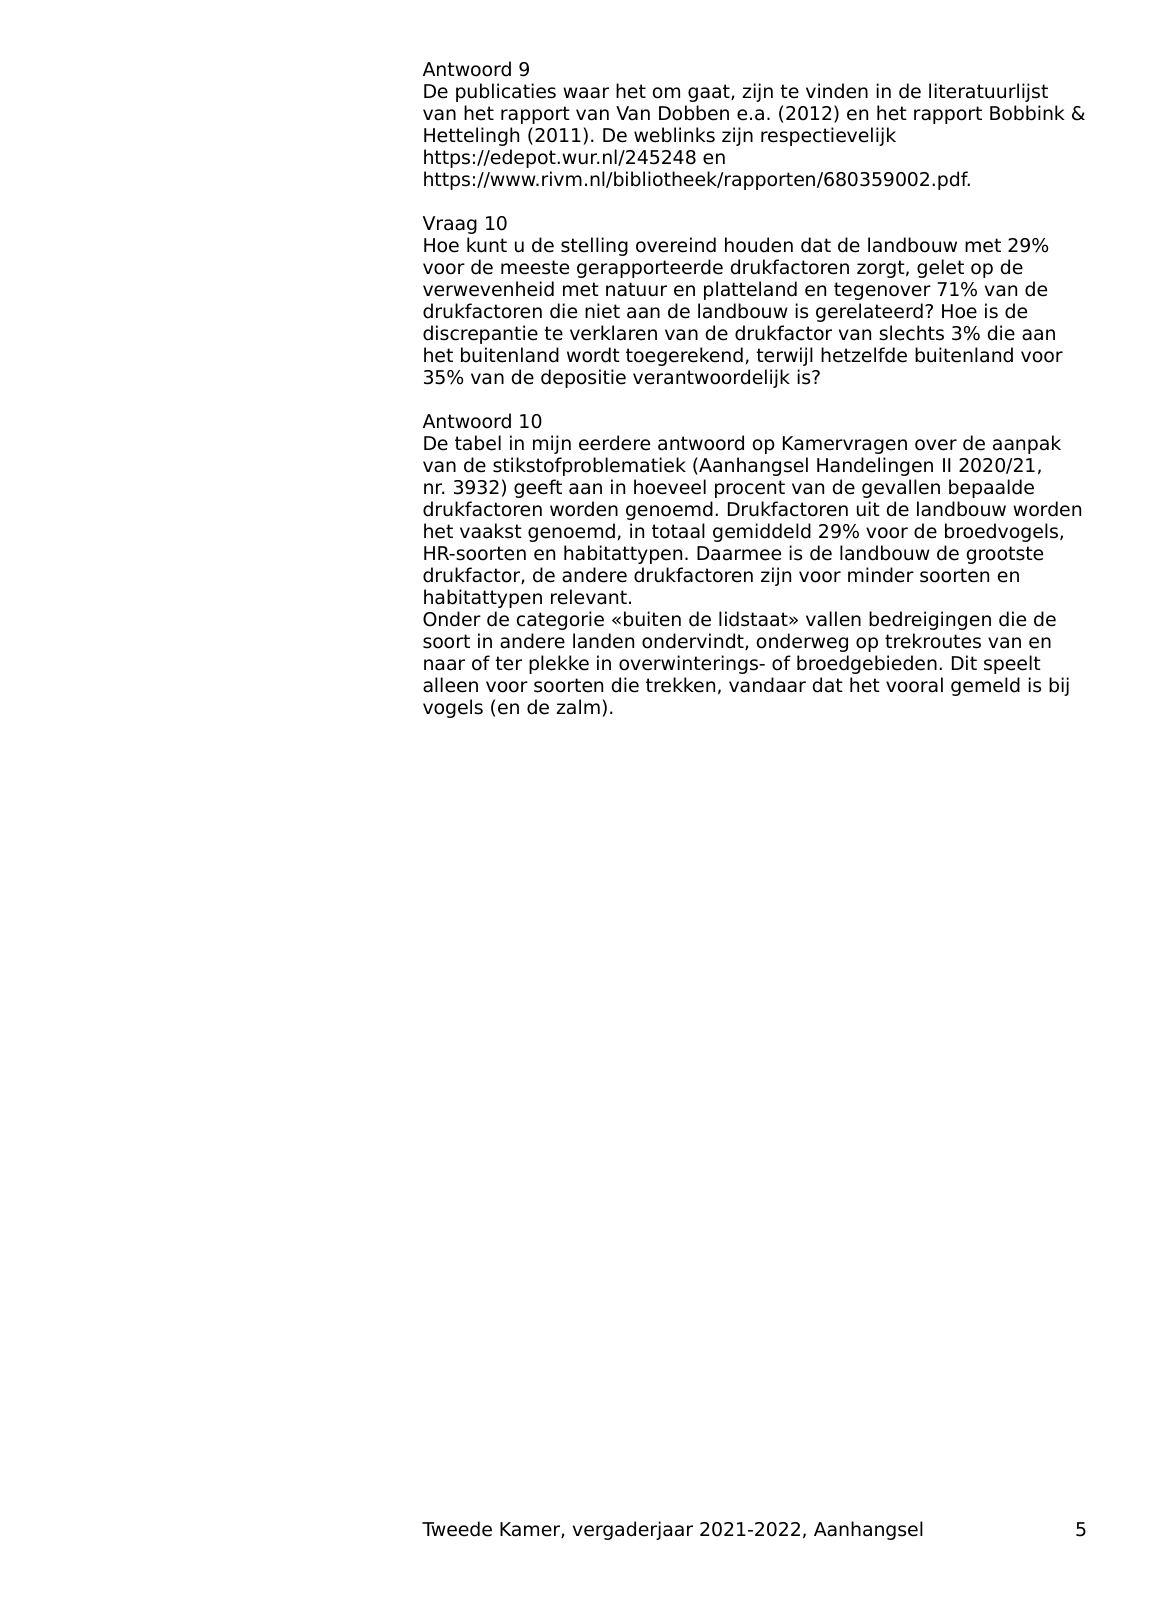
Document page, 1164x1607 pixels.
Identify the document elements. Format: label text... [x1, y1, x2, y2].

text De tabel in mijn eerdere antwoord op Kamervragen over de aanpak van de stikstofproblematiek (Aanhangsel Handelingen II 2020/21, nr. 3932) geeft aan in hoeveel procent van de gevallen bepaalde drukfactoren worden genoemd. Drukfactoren uit de landbouw worden het vaakst genoemd, in totaal gemiddeld 29% voor de broedvogels, HR-soorten en habitattypen. Daarmee is de landbouw de grootste drukfactor, de andere drukfactoren zijn voor minder soorten en habitattypen relevant. [422, 433, 1087, 609]
text Onder de categorie «buiten de lidstaat» vallen bedreigingen die de soort in andere landen ondervindt, onderweg op trekroutes van en naar of ter plekke in overwinterings- of broedgebieden. Dit speelt alleen voor soorten die trekken, vandaar dat het vooral gemeld is bij vogels (en de zalm). [422, 609, 1087, 719]
text Antwoord 10 [422, 411, 1087, 433]
text Vraag 10 [422, 213, 1087, 235]
text De publicaties waar het om gaat, zijn te vinden in de literatuurlijst van het rapport van Van Dobben e.a. (2012) en het rapport Bobbink & Hettelingh (2011). De weblinks zijn respectievelijk https://edepot.wur.nl/245248 en https://www.rivm.nl/bibliotheek/rapporten/680359002.pdf. [422, 81, 1087, 191]
text Hoe kunt u de stelling overeind houden dat de landbouw met 29% voor de meeste gerapporteerde drukfactoren zorgt, gelet op de verwevenheid met natuur en platteland en tegenover 71% van de drukfactoren die niet aan de landbouw is gerelateerd? Hoe is de discrepantie te verklaren van de drukfactor van slechts 3% die aan het buitenland wordt toegerekend, terwijl hetzelfde buitenland voor 35% van de depositie verantwoordelijk is? [422, 235, 1087, 389]
text Antwoord 9 [422, 59, 1087, 81]
